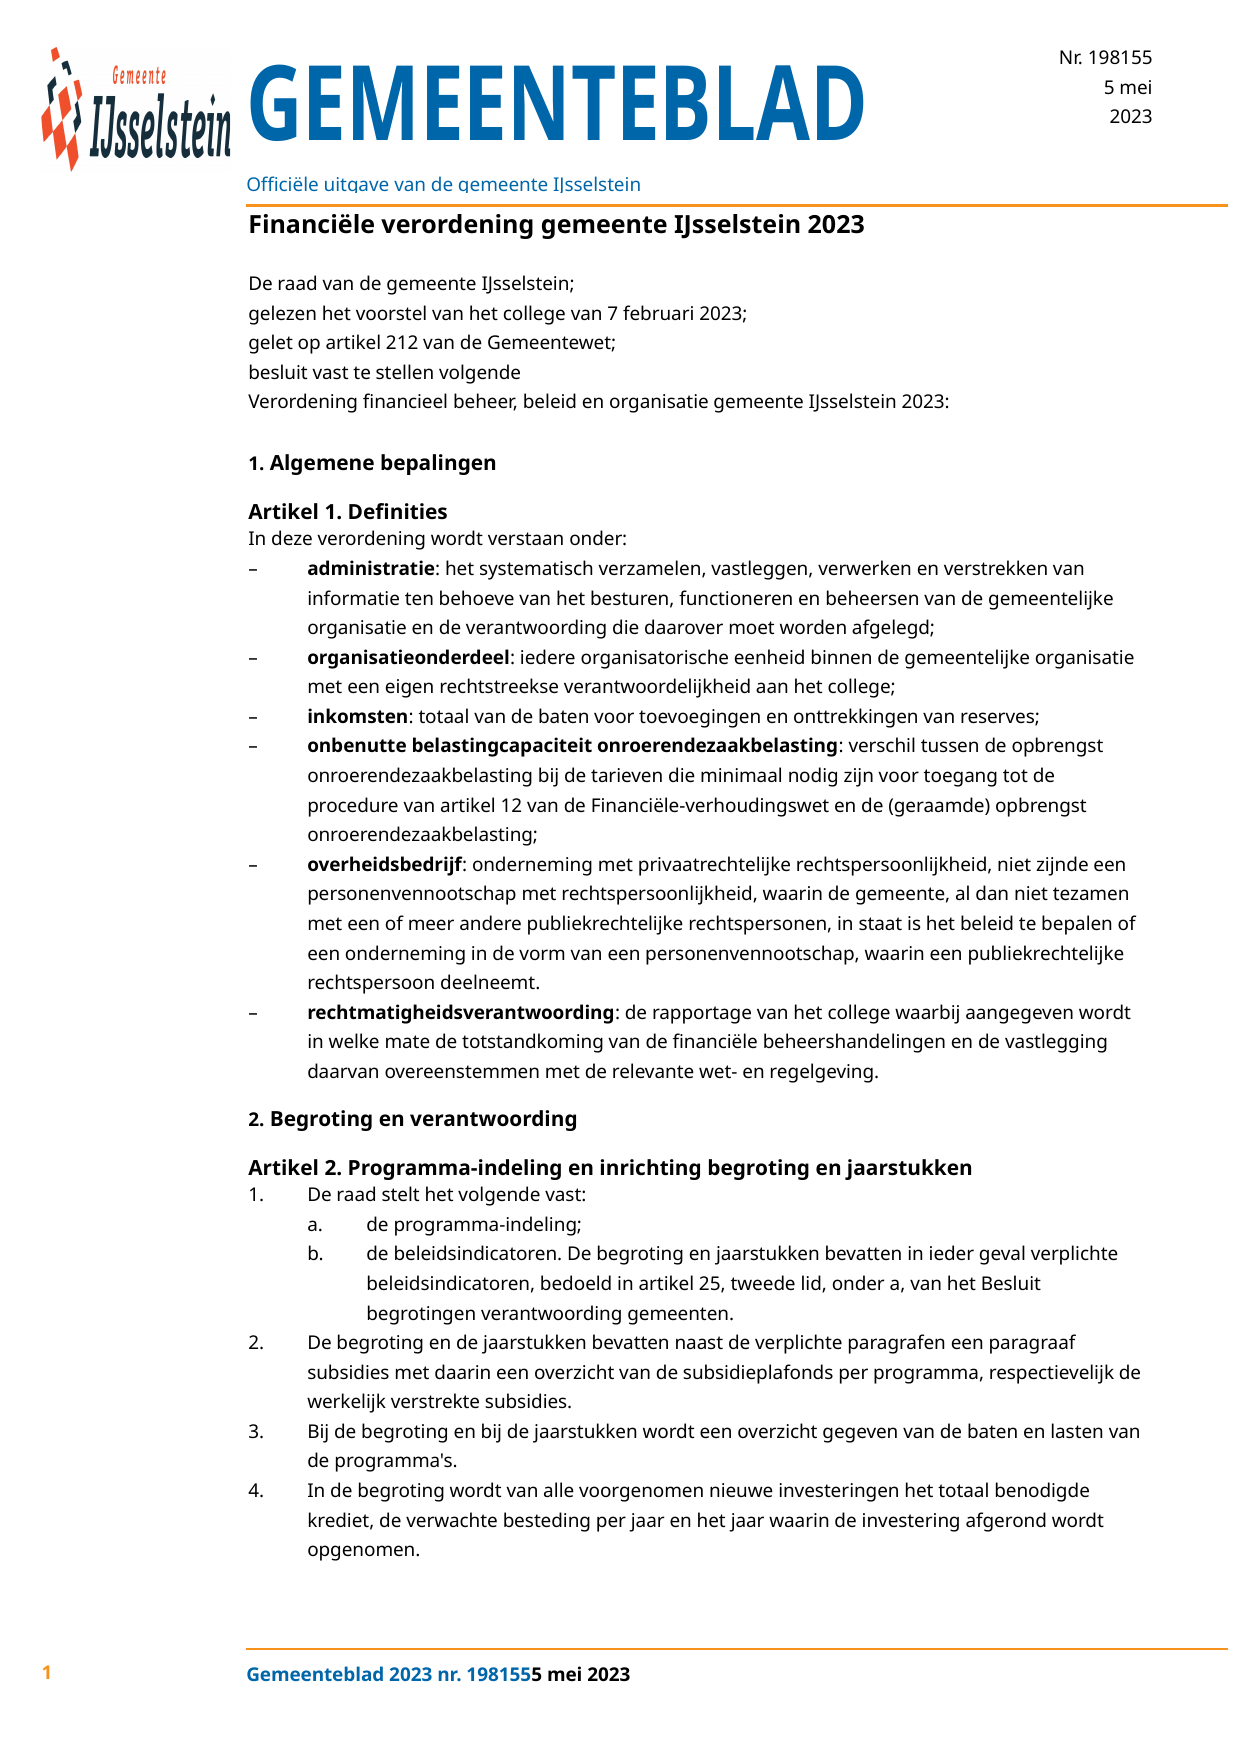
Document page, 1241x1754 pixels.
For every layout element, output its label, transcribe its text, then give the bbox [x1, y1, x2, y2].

list rechtmatigheidsverantwoording: de rapportage van het college waarbij aangegeven wordt in welke mate de totstandkoming van de financiële beheershandelingen en de vastlegging daarvan overeenstemmen met de relevante wet- en regelgeving. [248, 999, 1152, 1084]
text 1. Algemene bepalingen [248, 448, 1152, 476]
list de programma-indeling; [307, 1211, 1152, 1237]
text 2. Begroting en verantwoording [248, 1104, 1152, 1132]
list inkomsten: totaal van de baten voor toevoegingen en onttrekkingen van reserves; [248, 703, 1152, 729]
list De begroting en de jaarstukken bevatten naast de verplichte paragrafen een paragraaf subsidies met daarin een overzicht van de subsidieplafonds per programma, respectievelijk de werkelijk verstrekte subsidies. [248, 1329, 1152, 1414]
list onbenutte belastingcapaciteit onroerendezaakbelasting: verschil tussen de opbrengst onroerendezaakbelasting bij de tarieven die minimaal nodig zijn voor toegang tot de procedure van artikel 12 van de Financiële-verhoudingswet en de (geraamde) opbrengst onroerendezaakbelasting; [248, 733, 1152, 847]
list Bij de begroting en bij de jaarstukken wordt een overzicht gegeven van de baten en lasten van de programma's. [248, 1418, 1152, 1473]
text Artikel 2. Programma-indeling en inrichting begroting en jaarstukken [248, 1153, 1152, 1181]
text gelet op artikel 212 van de Gemeentewet; [248, 329, 1152, 355]
text besluit vast te stellen volgende [248, 359, 1152, 385]
list overheidsbedrijf: onderneming met privaatrechtelijke rechtspersoonlijkheid, niet zijnde een personenvennootschap met rechtspersoonlijkheid, waarin de gemeente, al dan niet tezamen met een of meer andere publiekrechtelijke rechtspersonen, in staat is het beleid te bepalen of een onderneming in de vorm van een personenvennootschap, waarin een publiekrechtelijke rechtspersoon deelneemt. [248, 851, 1152, 995]
list In de begroting wordt van alle voorgenomen nieuwe investeringen het totaal benodigde krediet, de verwachte besteding per jaar en het jaar waarin de investering afgerond wordt opgenomen. [248, 1477, 1152, 1562]
list de beleidsindicatoren. De begroting en jaarstukken bevatten in ieder geval verplichte beleidsindicatoren, bedoeld in artikel 25, tweede lid, onder a, van het Besluit begrotingen verantwoording gemeenten. [307, 1241, 1152, 1325]
text De raad van de gemeente IJsselstein; [248, 270, 1152, 296]
list organisatieonderdeel: iedere organisatorische eenheid binnen de gemeentelijke organisatie met een eigen rechtstreekse verantwoordelijkheid aan het college; [248, 644, 1152, 699]
text Artikel 1. Definities [248, 497, 1152, 526]
text Verordening financieel beheer, beleid en organisatie gemeente IJsselstein 2023: [248, 389, 1152, 414]
text gelezen het voorstel van het college van 7 februari 2023; [248, 300, 1152, 326]
text Financiële verordening gemeente IJsselstein 2023 [248, 207, 1152, 241]
text In deze verordening wordt verstaan onder: [248, 526, 1152, 551]
picture [41, 47, 231, 172]
list administratie: het systematisch verzamelen, vastleggen, verwerken en verstrekken van informatie ten behoeve van het besturen, functioneren en beheersen van de gemeentelijke organisatie en de verantwoording die daarover moet worden afgelegd; [248, 555, 1152, 640]
list De raad stelt het volgende vast: [248, 1181, 1152, 1207]
